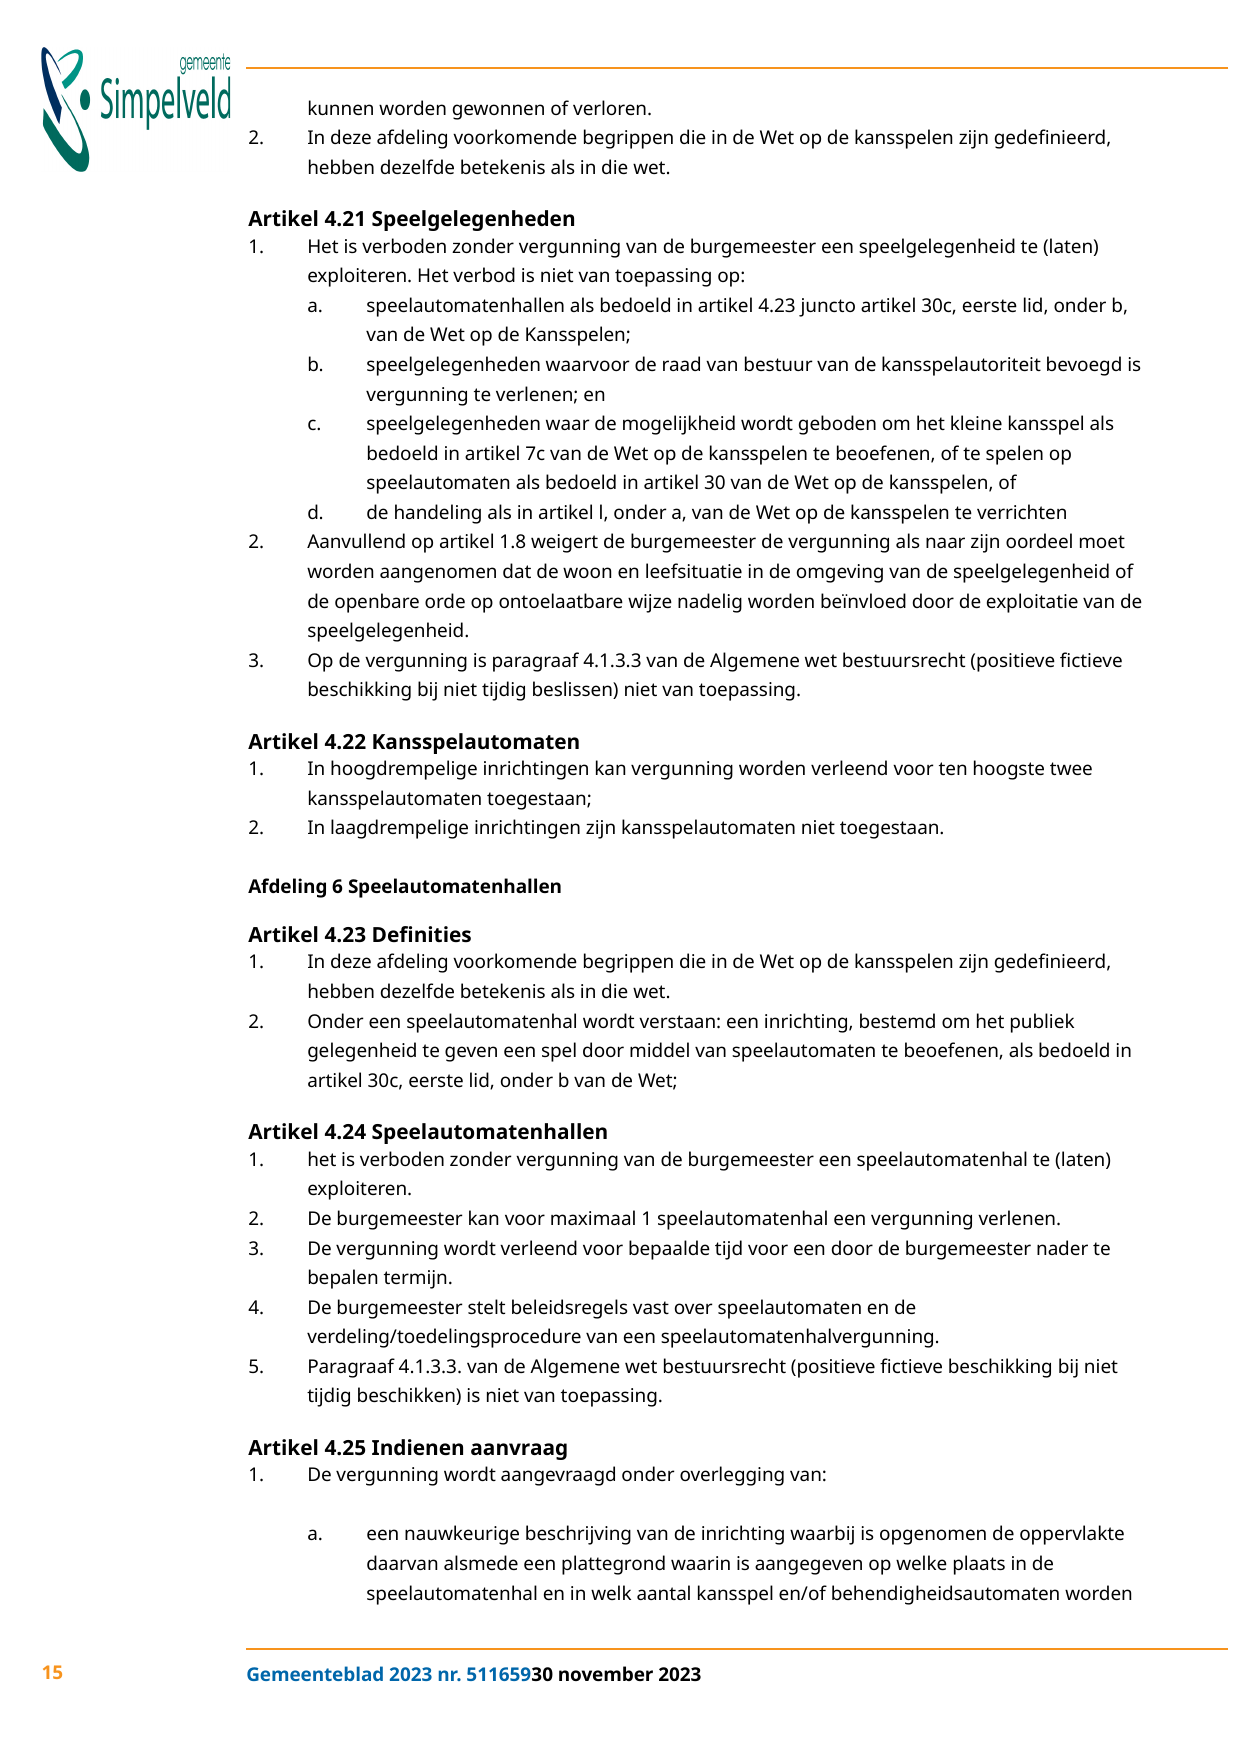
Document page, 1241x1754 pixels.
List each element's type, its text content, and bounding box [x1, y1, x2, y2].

list de handeling als in artikel l, onder a, van de Wet op de kansspelen te verrichten [307, 499, 1152, 525]
text Artikel 4.25 Indienen aanvraag [248, 1433, 1152, 1461]
list Aanvullend op artikel 1.8 weigert de burgemeester de vergunning als naar zijn oordeel moet worden aangenomen dat de woon en leefsituatie in de omgeving van de speelgelegenheid of de openbare orde op ontoelaatbare wijze nadelig worden beïnvloed door de exploitatie van de speelgelegenheid. [248, 529, 1152, 643]
picture [41, 47, 231, 172]
list De vergunning wordt verleend voor bepaalde tijd voor een door de burgemeester nader te bepalen termijn. [248, 1235, 1152, 1290]
list kunnen worden gewonnen of verloren. [248, 95, 1152, 121]
text Artikel 4.23 Definities [248, 920, 1152, 949]
list speelautomatenhallen als bedoeld in artikel 4.23 juncto artikel 30c, eerste lid, onder b, van de Wet op de Kansspelen; [307, 292, 1152, 347]
list het is verboden zonder vergunning van de burgemeester een speelautomatenhal te (laten) exploiteren. [248, 1146, 1152, 1201]
text Artikel 4.22 Kansspelautomaten [248, 727, 1152, 755]
list In laagdrempelige inrichtingen zijn kansspelautomaten niet toegestaan. [248, 814, 1152, 840]
list Paragraaf 4.1.3.3. van de Algemene wet bestuursrecht (positieve fictieve beschikking bij niet tijdig beschikken) is niet van toepassing. [248, 1353, 1152, 1408]
text Artikel 4.24 Speelautomatenhallen [248, 1117, 1152, 1146]
list De burgemeester kan voor maximaal 1 speelautomatenhal een vergunning verlenen. [248, 1205, 1152, 1231]
list In deze afdeling voorkomende begrippen die in de Wet op de kansspelen zijn gedefinieerd, hebben dezelfde betekenis als in die wet. [248, 124, 1152, 180]
list een nauwkeurige beschrijving van de inrichting waarbij is opgenomen de oppervlakte daarvan alsmede een plattegrond waarin is aangegeven op welke plaats in de speelautomatenhal en in welk aantal kansspel en/of behendigheidsautomaten worden [307, 1521, 1152, 1606]
list Onder een speelautomatenhal wordt verstaan: een inrichting, bestemd om het publiek gelegenheid te geven een spel door middel van speelautomaten te beoefenen, als bedoeld in artikel 30c, eerste lid, onder b van de Wet; [248, 1008, 1152, 1093]
list In deze afdeling voorkomende begrippen die in de Wet op de kansspelen zijn gedefinieerd, hebben dezelfde betekenis als in die wet. [248, 949, 1152, 1004]
list De vergunning wordt aangevraagd onder overlegging van: [248, 1461, 1152, 1487]
list Op de vergunning is paragraaf 4.1.3.3 van de Algemene wet bestuursrecht (positieve fictieve beschikking bij niet tijdig beslissen) niet van toepassing. [248, 647, 1152, 702]
text Afdeling 6 Speelautomatenhallen [248, 874, 1152, 899]
text Artikel 4.21 Speelgelegenheden [248, 204, 1152, 233]
list In hoogdrempelige inrichtingen kan vergunning worden verleend voor ten hoogste twee kansspelautomaten toegestaan; [248, 755, 1152, 811]
list speelgelegenheden waar de mogelijkheid wordt geboden om het kleine kansspel als bedoeld in artikel 7c van de Wet op de kansspelen te beoefenen, of te spelen op speelautomaten als bedoeld in artikel 30 van de Wet op de kansspelen, of [307, 410, 1152, 495]
list Het is verboden zonder vergunning van de burgemeester een speelgelegenheid te (laten) exploiteren. Het verbod is niet van toepassing op: [248, 233, 1152, 288]
list De burgemeester stelt beleidsregels vast over speelautomaten en de verdeling/toedelingsprocedure van een speelautomatenhalvergunning. [248, 1294, 1152, 1349]
list speelgelegenheden waarvoor de raad van bestuur van de kansspelautoriteit bevoegd is vergunning te verlenen; en [307, 351, 1152, 406]
